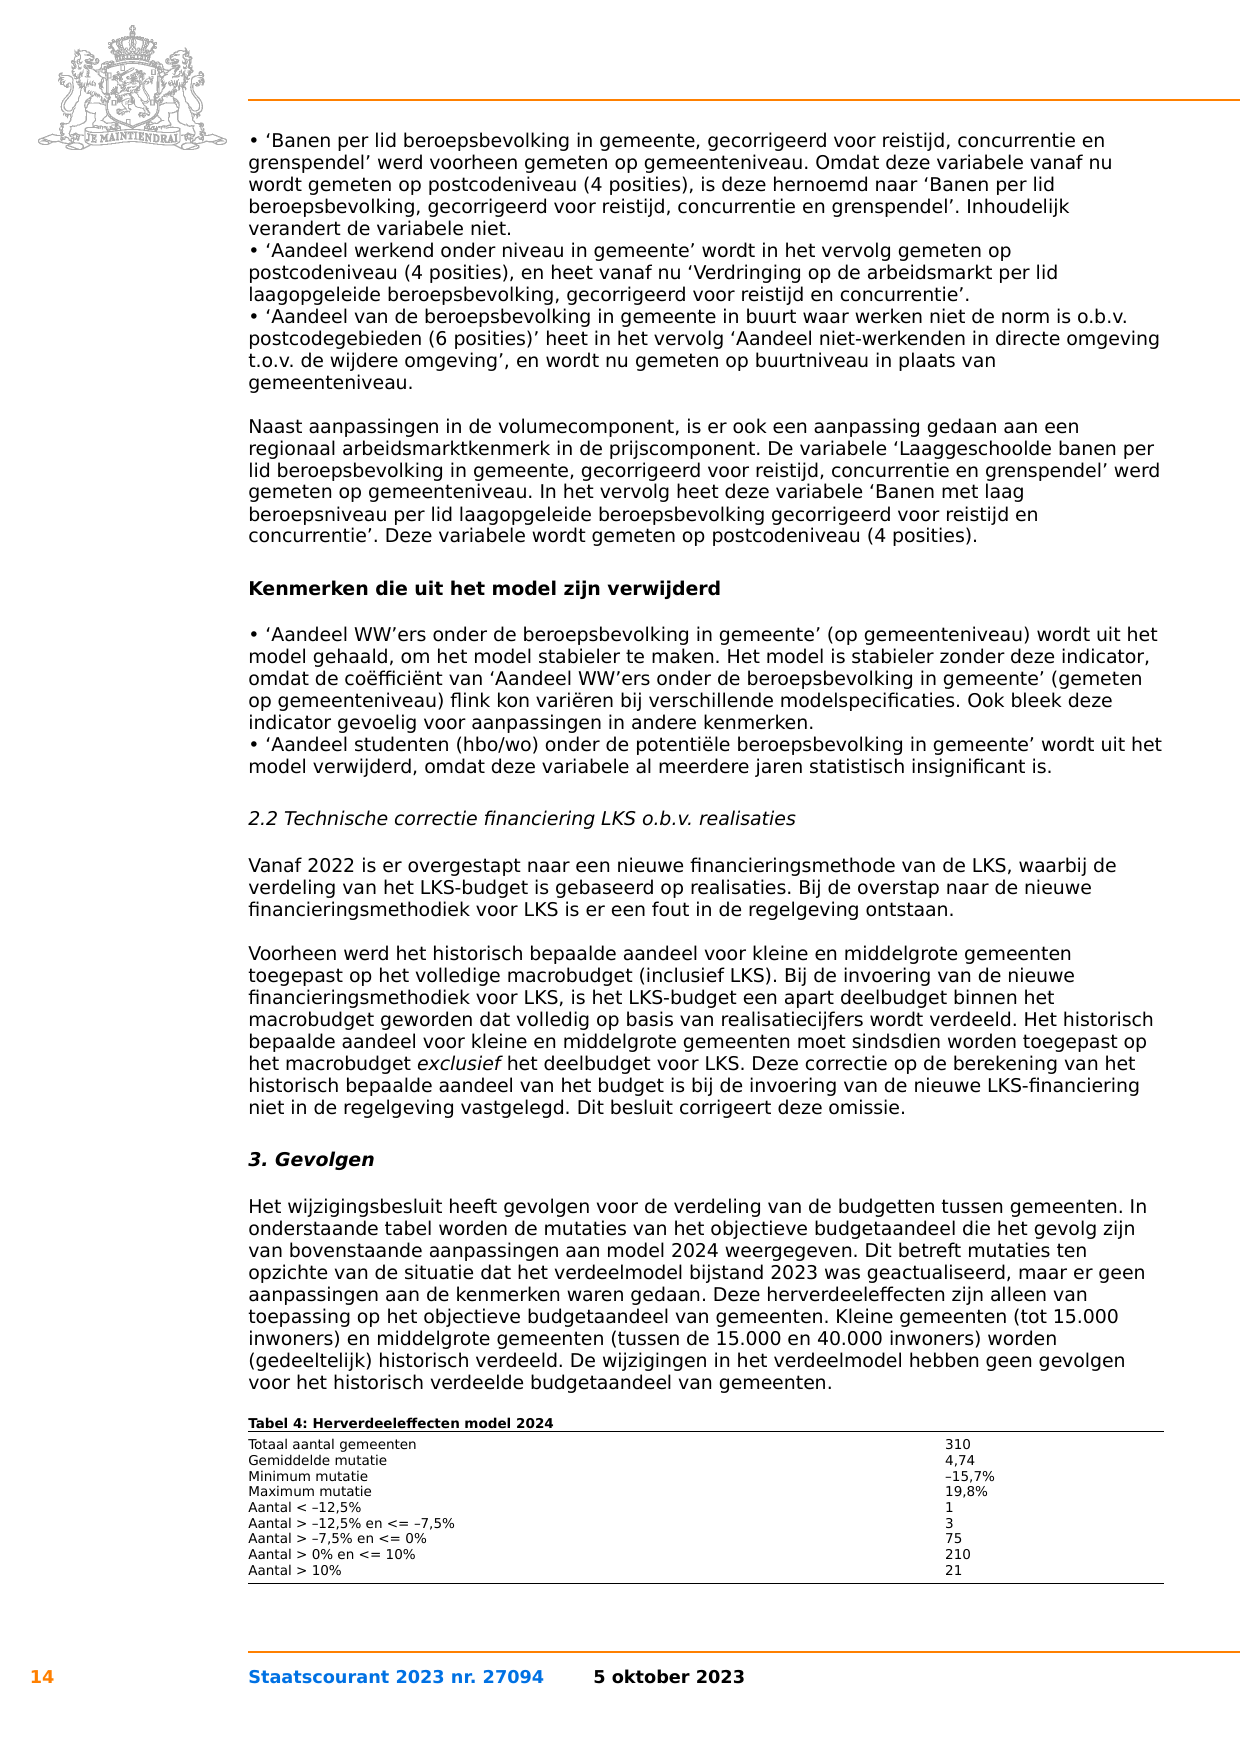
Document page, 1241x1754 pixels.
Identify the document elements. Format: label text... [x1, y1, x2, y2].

picture [38, 25, 227, 150]
text • ‘Aandeel werkend onder niveau in gemeente’ wordt in het vervolg gemeten op postcodeniveau (4 posities), en heet vanaf nu ‘Verdringing op de arbeidsmarkt per lid laagopgeleide beroepsbevolking, gecorrigeerd voor reistijd en concurrentie’. [248, 240, 1163, 306]
subtitle 3. Gevolgen [248, 1149, 1163, 1171]
table_cell Aantal < –12,5% [248, 1500, 939, 1516]
text • ‘Aandeel van de beroepsbevolking in gemeente in buurt waar werken niet de norm is o.b.v. postcodegebieden (6 posities)’ heet in het vervolg ‘Aandeel niet-werkenden in directe omgeving t.o.v. de wijdere omgeving’, en wordt nu gemeten op buurtniveau in plaats van gemeenteniveau. [248, 306, 1163, 394]
table_cell 75 [939, 1531, 1163, 1547]
table_cell Aantal > 10% [248, 1563, 939, 1583]
table_cell Aantal > –12,5% en <= –7,5% [248, 1516, 939, 1531]
text Voorheen werd het historisch bepaalde aandeel voor kleine en middelgrote gemeenten toegepast op het volledige macrobudget (inclusief LKS). Bij de invoering van de nieuwe financieringsmethodiek voor LKS, is het LKS-budget een apart deelbudget binnen het macrobudget geworden dat volledig op basis van realisatiecijfers wordt verdeeld. Het historisch bepaalde aandeel voor kleine en middelgrote gemeenten moet sindsdien worden toegepast op het macrobudget exclusief het deelbudget voor LKS. Deze correctie op de berekening van het historisch bepaalde aandeel van het budget is bij de invoering van de nieuwe LKS-financiering niet in de regelgeving vastgelegd. Dit besluit corrigeert deze omissie. [248, 943, 1163, 1119]
subtitle 2.2 Technische correctie financiering LKS o.b.v. realisaties [248, 808, 1163, 830]
table_cell Totaal aantal gemeenten [248, 1432, 939, 1453]
text • ‘Banen per lid beroepsbevolking in gemeente, gecorrigeerd voor reistijd, concurrentie en grenspendel’ werd voorheen gemeten op gemeenteniveau. Omdat deze variabele vanaf nu wordt gemeten op postcodeniveau (4 posities), is deze hernoemd naar ‘Banen per lid beroepsbevolking, gecorrigeerd voor reistijd, concurrentie en grenspendel’. Inhoudelijk verandert de variabele niet. [248, 130, 1163, 240]
table_cell Minimum mutatie [248, 1469, 939, 1484]
table_cell –15,7% [939, 1469, 1163, 1484]
table_cell 19,8% [939, 1484, 1163, 1500]
table_cell Gemiddelde mutatie [248, 1453, 939, 1468]
table_cell 310 [939, 1432, 1163, 1453]
table_cell Maximum mutatie [248, 1484, 939, 1500]
table_cell 4,74 [939, 1453, 1163, 1468]
table_header Tabel 4: Herverdeeleffecten model 2024 [248, 1416, 1163, 1431]
text Vanaf 2022 is er overgestapt naar een nieuwe financieringsmethode van de LKS, waarbij de verdeling van het LKS-budget is gebaseerd op realisaties. Bij de overstap naar de nieuwe financieringsmethodiek voor LKS is er een fout in de regelgeving ontstaan. [248, 855, 1163, 921]
text Naast aanpassingen in de volumecomponent, is er ook een aanpassing gedaan aan een regionaal arbeidsmarktkenmerk in de prijscomponent. De variabele ‘Laaggeschoolde banen per lid beroepsbevolking in gemeente, gecorrigeerd voor reistijd, concurrentie en grenspendel’ werd gemeten op gemeenteniveau. In het vervolg heet deze variabele ‘Banen met laag beroepsniveau per lid laagopgeleide beroepsbevolking gecorrigeerd voor reistijd en concurrentie’. Deze variabele wordt gemeten op postcodeniveau (4 posities). [248, 416, 1163, 547]
table_cell 210 [939, 1547, 1163, 1563]
subtitle Kenmerken die uit het model zijn verwijderd [248, 577, 1163, 599]
text • ‘Aandeel WW’ers onder de beroepsbevolking in gemeente’ (op gemeenteniveau) wordt uit het model gehaald, om het model stabieler te maken. Het model is stabieler zonder deze indicator, omdat de coëfficiënt van ‘Aandeel WW’ers onder de beroepsbevolking in gemeente’ (gemeten op gemeenteniveau) flink kon variëren bij verschillende modelspecificaties. Ook bleek deze indicator gevoelig voor aanpassingen in andere kenmerken. [248, 624, 1163, 734]
text • ‘Aandeel studenten (hbo/wo) onder de potentiële beroepsbevolking in gemeente’ wordt uit het model verwijderd, omdat deze variabele al meerdere jaren statistisch insignificant is. [248, 734, 1163, 778]
table_cell 1 [939, 1500, 1163, 1516]
table_cell Aantal > 0% en <= 10% [248, 1547, 939, 1563]
text Het wijzigingsbesluit heeft gevolgen voor de verdeling van de budgetten tussen gemeenten. In onderstaande tabel worden de mutaties van het objectieve budgetaandeel die het gevolg zijn van bovenstaande aanpassingen aan model 2024 weergegeven. Dit betreft mutaties ten opzichte van de situatie dat het verdeelmodel bijstand 2023 was geactualiseerd, maar er geen aanpassingen aan de kenmerken waren gedaan. Deze herverdeeleffecten zijn alleen van toepassing op het objectieve budgetaandeel van gemeenten. Kleine gemeenten (tot 15.000 inwoners) en middelgrote gemeenten (tussen de 15.000 en 40.000 inwoners) worden (gedeeltelijk) historisch verdeeld. De wijzigingen in het verdeelmodel hebben geen gevolgen voor het historisch verdeelde budgetaandeel van gemeenten. [248, 1196, 1163, 1394]
table_cell Aantal > –7,5% en <= 0% [248, 1531, 939, 1547]
table_cell 21 [939, 1563, 1163, 1583]
table_cell 3 [939, 1516, 1163, 1531]
